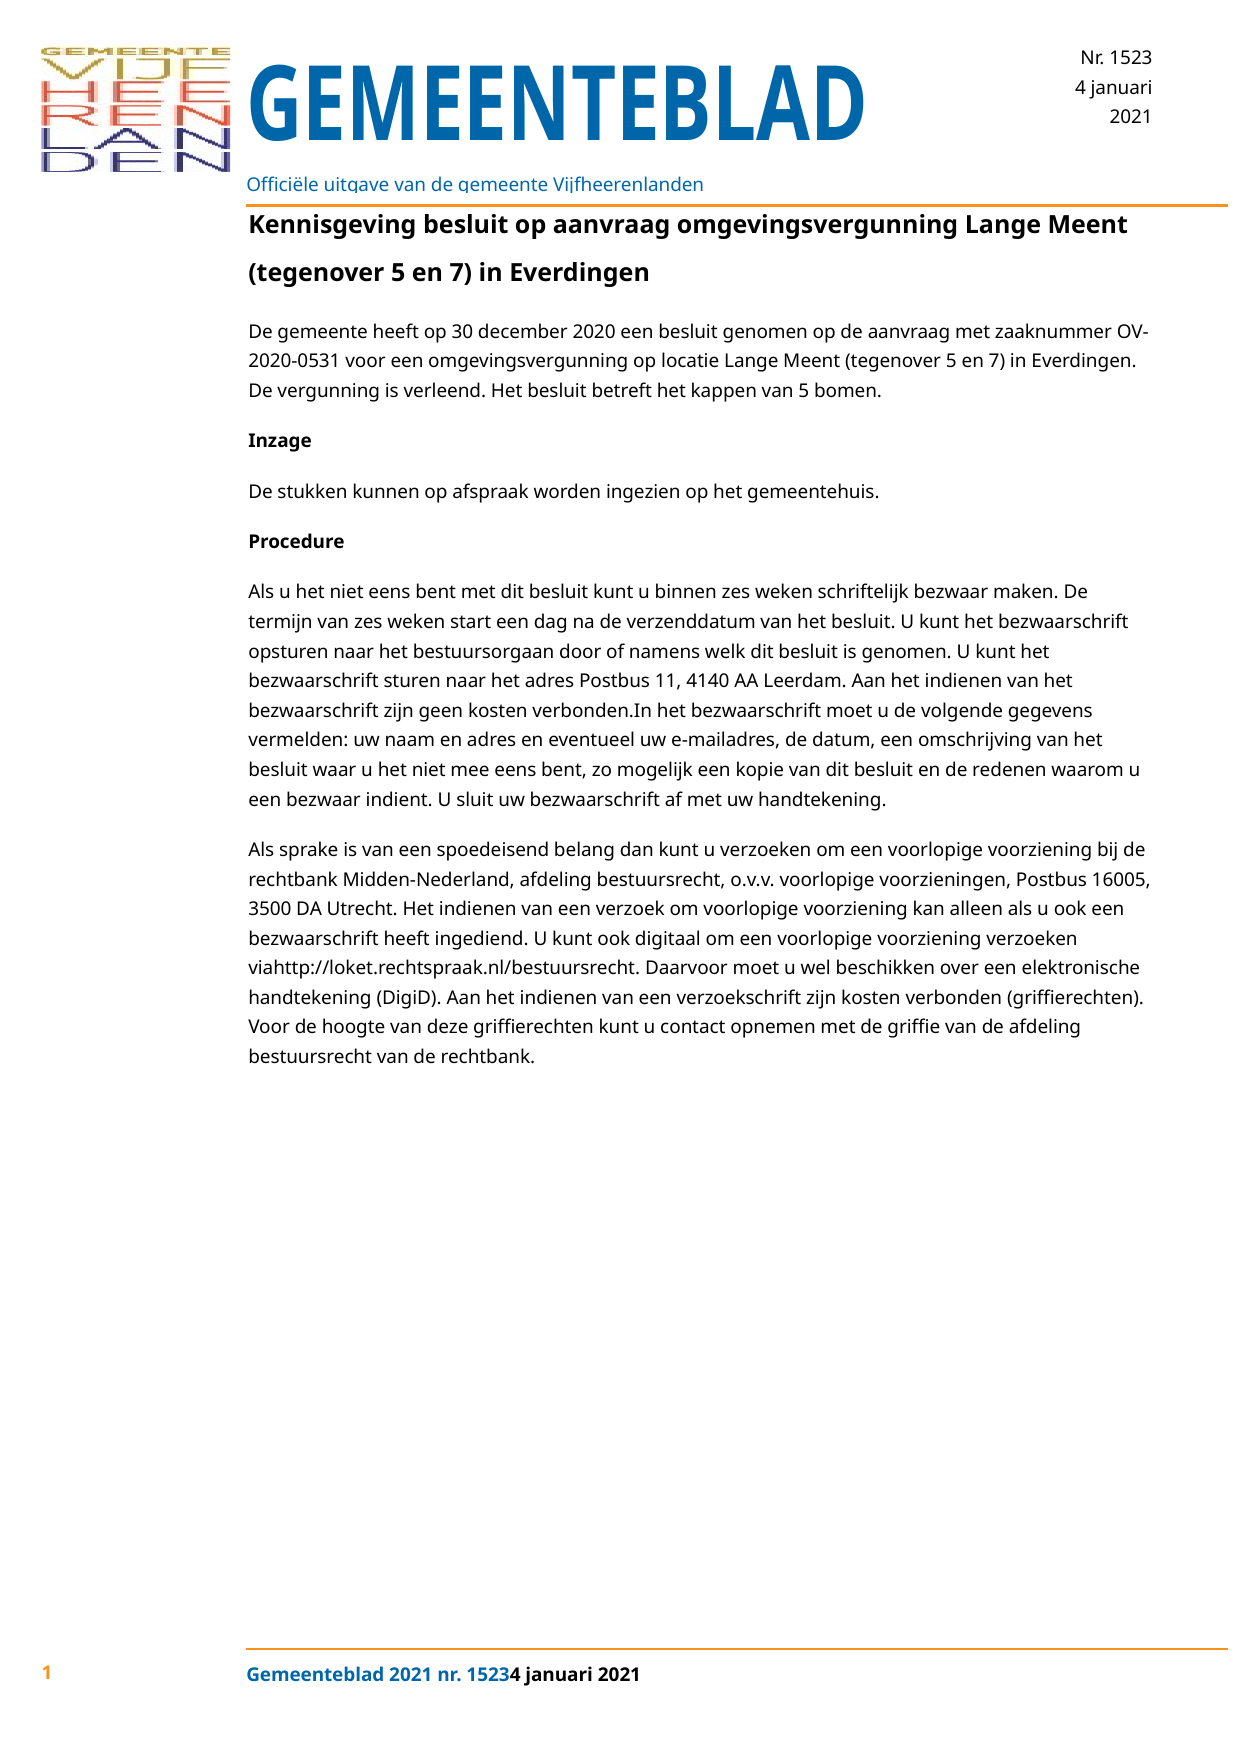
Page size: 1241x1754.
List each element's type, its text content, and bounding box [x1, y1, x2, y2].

text Als sprake is van een spoedeisend belang dan kunt u verzoeken om een voorlopige voorziening bij de rechtbank Midden-Nederland, afdeling bestuursrecht, o.v.v. voorlopige voorzieningen, Postbus 16005, 3500 DA Utrecht. Het indienen van een verzoek om voorlopige voorziening kan alleen als u ook een bezwaarschrift heeft ingediend. U kunt ook digitaal om een voorlopige voorziening verzoeken viahttp://loket.rechtspraak.nl/bestuursrecht. Daarvoor moet u wel beschikken over een elektronische handtekening (DigiD). Aan het indienen van een verzoekschrift zijn kosten verbonden (griffierechten). Voor de hoogte van deze griffierechten kunt u contact opnemen met de griffie van de afdeling bestuursrecht van de rechtbank. [248, 836, 1152, 1069]
text De gemeente heeft op 30 december 2020 een besluit genomen op de aanvraag met zaaknummer OV-2020-0531 voor een omgevingsvergunning op locatie Lange Meent (tegenover 5 en 7) in Everdingen. De vergunning is verleend. Het besluit betreft het kappen van 5 bomen. [248, 318, 1152, 403]
text De stukken kunnen op afspraak worden ingezien op het gemeentehuis. [248, 478, 1152, 504]
picture [41, 47, 231, 172]
text Inzage [248, 427, 1152, 453]
text Als u het niet eens bent met dit besluit kunt u binnen zes weken schriftelijk bezwaar maken. De termijn van zes weken start een dag na de verzenddatum van het besluit. U kunt het bezwaarschrift opsturen naar het bestuursorgaan door of namens welk dit besluit is genomen. U kunt het bezwaarschrift sturen naar het adres Postbus 11, 4140 AA Leerdam. Aan het indienen van het bezwaarschrift zijn geen kosten verbonden.In het bezwaarschrift moet u de volgende gegevens vermelden: uw naam en adres en eventueel uw e-mailadres, de datum, een omschrijving van het besluit waar u het niet mee eens bent, zo mogelijk een kopie van dit besluit en de redenen waarom u een bezwaar indient. U sluit uw bezwaarschrift af met uw handtekening. [248, 579, 1152, 812]
text Kennisgeving besluit op aanvraag omgevingsvergunning Lange Meent (tegenover 5 en 7) in Everdingen [248, 207, 1152, 288]
text Procedure [248, 528, 1152, 554]
